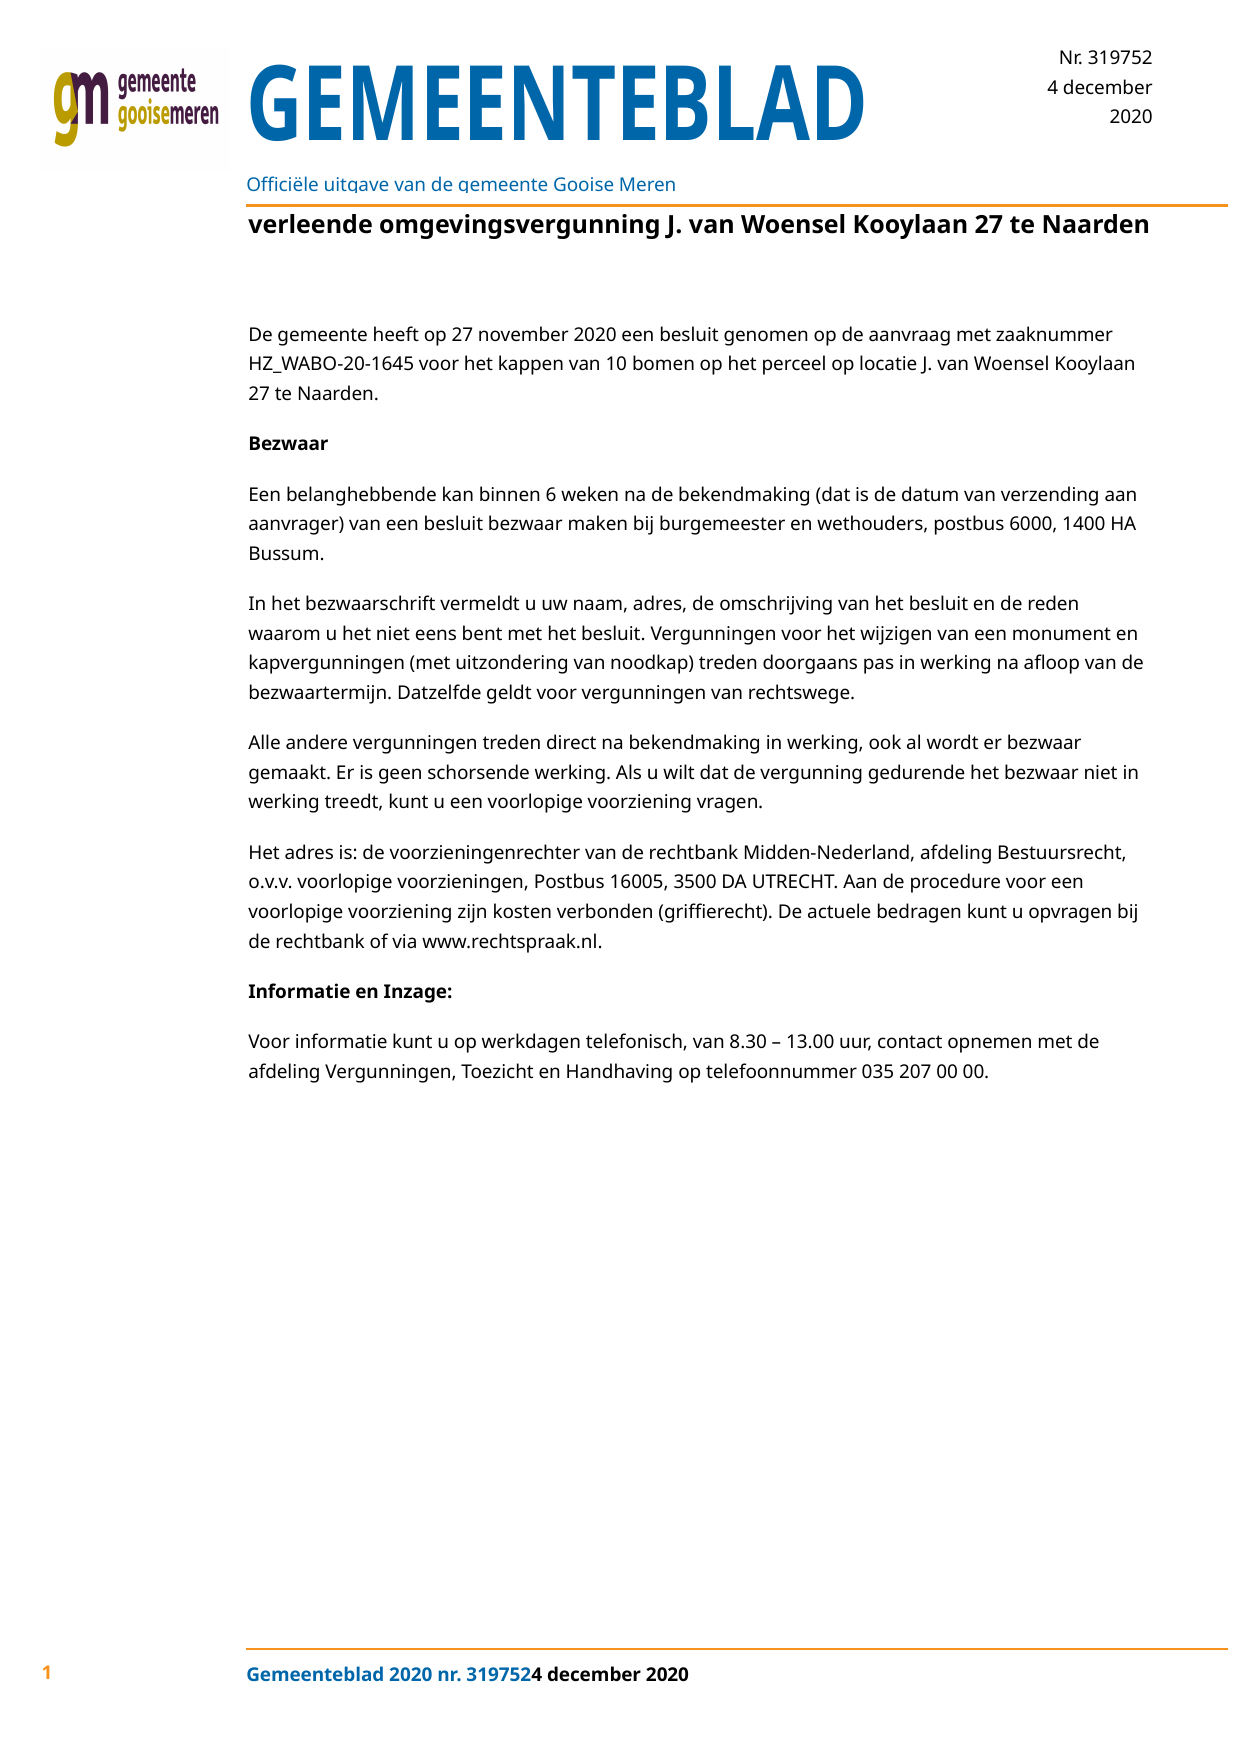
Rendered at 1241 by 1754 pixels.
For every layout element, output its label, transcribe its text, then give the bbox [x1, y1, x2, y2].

text Bezwaar [248, 430, 1152, 456]
text Een belanghebbende kan binnen 6 weken na de bekendmaking (dat is de datum van verzending aan aanvrager) van een besluit bezwaar maken bij burgemeester en wethouders, postbus 6000, 1400 HA Bussum. [248, 481, 1152, 566]
text In het bezwaarschrift vermeldt u uw naam, adres, de omschrijving van het besluit en de reden waarom u het niet eens bent met het besluit. Vergunningen voor het wijzigen van een monument en kapvergunningen (met uitzondering van noodkap) treden doorgaans pas in werking na afloop van de bezwaartermijn. Datzelfde geldt voor vergunningen van rechtswege. [248, 590, 1152, 705]
text verleende omgevingsvergunning J. van Woensel Kooylaan 27 te Naarden [248, 207, 1152, 241]
text De gemeente heeft op 27 november 2020 een besluit genomen op de aanvraag met zaaknummer HZ_WABO-20-1645 voor het kappen van 10 bomen op het perceel op locatie J. van Woensel Kooylaan 27 te Naarden. [248, 321, 1152, 406]
text Het adres is: de voorzieningenrechter van de rechtbank Midden-Nederland, afdeling Bestuursrecht, o.v.v. voorlopige voorzieningen, Postbus 16005, 3500 DA UTRECHT. Aan de procedure voor een voorlopige voorziening zijn kosten verbonden (griffierecht). De actuele bedragen kunt u opvragen bij de rechtbank of via www.rechtspraak.nl. [248, 839, 1152, 953]
text Informatie en Inzage: [248, 978, 1152, 1004]
picture [41, 47, 231, 172]
text Alle andere vergunningen treden direct na bekendmaking in werking, ook al wordt er bezwaar gemaakt. Er is geen schorsende werking. Als u wilt dat de vergunning gedurende het bezwaar niet in werking treedt, kunt u een voorlopige voorziening vragen. [248, 729, 1152, 814]
text Voor informatie kunt u op werkdagen telefonisch, van 8.30 – 13.00 uur, contact opnemen met de afdeling Vergunningen, Toezicht en Handhaving op telefoonnummer 035 207 00 00. [248, 1029, 1152, 1084]
